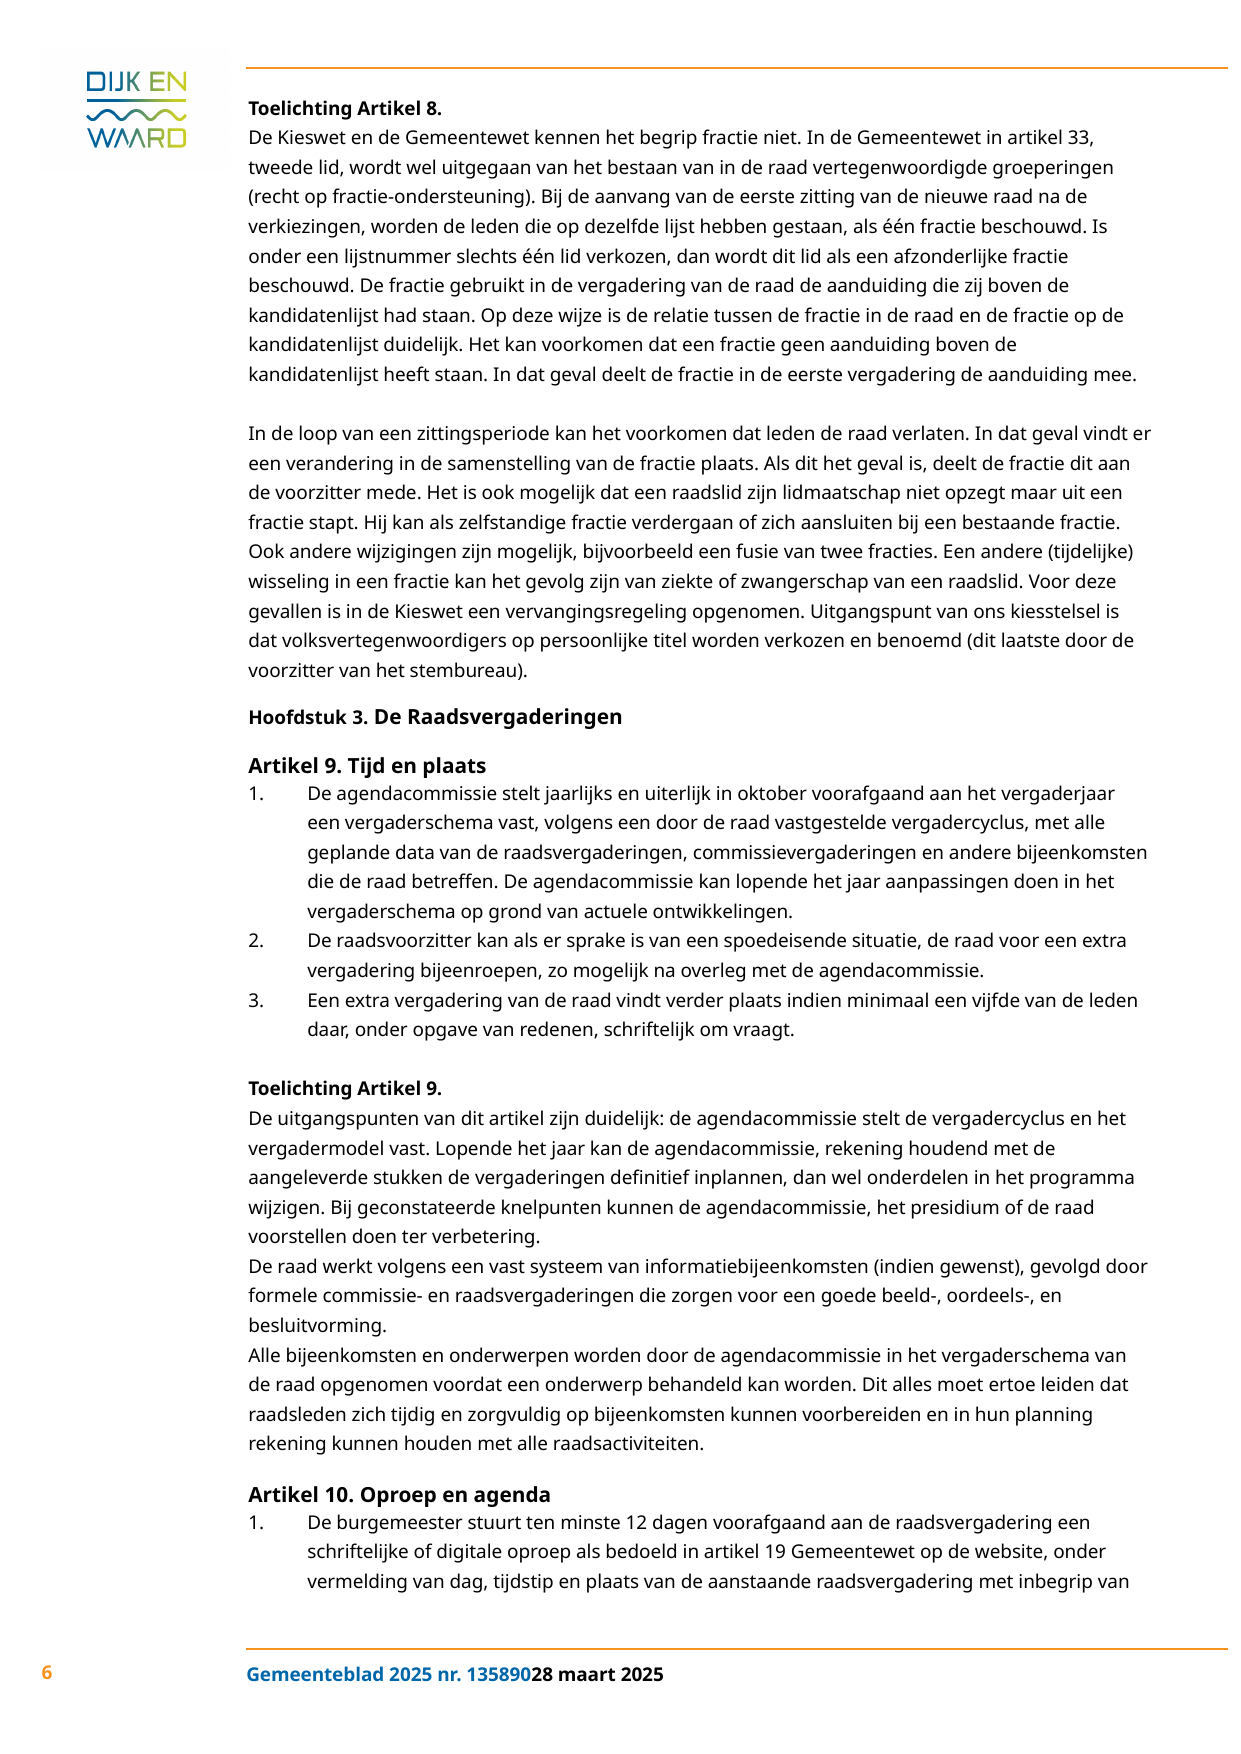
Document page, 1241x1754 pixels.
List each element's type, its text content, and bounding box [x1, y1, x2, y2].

table_header Toelichting Artikel 8. De Kieswet en de Gemeentewet kennen het begrip fractie niet. In de Gemeentewet in artikel 33, tweede lid, wordt wel uitgegaan van het bestaan van in de raad vertegenwoordigde groeperingen (recht op fractie-ondersteuning). Bij de aanvang van de eerste zitting van de nieuwe raad na de verkiezingen, worden de leden die op dezelfde lijst hebben gestaan, als één fractie beschouwd. Is onder een lijstnummer slechts één lid verkozen, dan wordt dit lid als een afzonderlijke fractie beschouwd. De fractie gebruikt in de vergadering van de raad de aanduiding die zij boven de kandidatenlijst had staan. Op deze wijze is de relatie tussen de fractie in de raad en de fractie op de kandidatenlijst duidelijk. Het kan voorkomen dat een fractie geen aanduiding boven de kandidatenlijst heeft staan. In dat geval deelt de fractie in de eerste vergadering de aanduiding mee. In de loop van een zittingsperiode kan het voorkomen dat leden de raad verlaten. In dat geval vindt er een verandering in de samenstelling van de fractie plaats. Als dit het geval is, deelt de fractie dit aan de voorzitter mede. Het is ook mogelijk dat een raadslid zijn lidmaatschap niet opzegt maar uit een fractie stapt. Hij kan als zelfstandige fractie verdergaan of zich aansluiten bij een bestaande fractie. Ook andere wijzigingen zijn mogelijk, bijvoorbeeld een fusie van twee fracties. Een andere (tijdelijke) wisseling in een fractie kan het gevolg zijn van ziekte of zwangerschap van een raadslid. Voor deze gevallen is in de Kieswet een vervangingsregeling opgenomen. Uitgangspunt van ons kiesstelsel is dat volksvertegenwoordigers op persoonlijke titel worden verkozen en benoemd (dit laatste door de voorzitter van het stembureau). [248, 95, 1152, 683]
list De raadsvoorzitter kan als er sprake is van een spoedeisende situatie, de raad voor een extra vergadering bijeenroepen, zo mogelijk na overleg met de agendacommissie. [248, 928, 1152, 983]
text Hoofdstuk 3. De Raadsvergaderingen [248, 702, 1152, 730]
table_header Toelichting Artikel 9. De uitgangspunten van dit artikel zijn duidelijk: de agendacommissie stelt de vergadercyclus en het vergadermodel vast. Lopende het jaar kan de agendacommissie, rekening houdend met de aangeleverde stukken de vergaderingen definitief inplannen, dan wel onderdelen in het programma wijzigen. Bij geconstateerde knelpunten kunnen de agendacommissie, het presidium of de raad voorstellen doen ter verbetering. De raad werkt volgens een vast systeem van informatiebijeenkomsten (indien gewenst), gevolgd door formele commissie- en raadsvergaderingen die zorgen voor een goede beeld-, oordeels-, en besluitvorming. Alle bijeenkomsten en onderwerpen worden door de agendacommissie in het vergaderschema van de raad opgenomen voordat een onderwerp behandeld kan worden. Dit alles moet ertoe leiden dat raadsleden zich tijdig en zorgvuldig op bijeenkomsten kunnen voorbereiden en in hun planning rekening kunnen houden met alle raadsactiviteiten. [248, 1076, 1152, 1456]
list De agendacommissie stelt jaarlijks en uiterlijk in oktober voorafgaand aan het vergaderjaar een vergaderschema vast, volgens een door de raad vastgestelde vergadercyclus, met alle geplande data van de raadsvergaderingen, commissievergaderingen en andere bijeenkomsten die de raad betreffen. De agendacommissie kan lopende het jaar aanpassingen doen in het vergaderschema op grond van actuele ontwikkelingen. [248, 780, 1152, 924]
text Artikel 9. Tijd en plaats [248, 751, 1152, 780]
list De burgemeester stuurt ten minste 12 dagen voorafgaand aan de raadsvergadering een schriftelijke of digitale oproep als bedoeld in artikel 19 Gemeentewet op de website, onder vermelding van dag, tijdstip en plaats van de aanstaande raadsvergadering met inbegrip van [248, 1509, 1152, 1594]
picture [41, 47, 231, 172]
text Artikel 10. Oproep en agenda [248, 1480, 1152, 1509]
list Een extra vergadering van de raad vindt verder plaats indien minimaal een vijfde van de leden daar, onder opgave van redenen, schriftelijk om vraagt. [248, 987, 1152, 1042]
